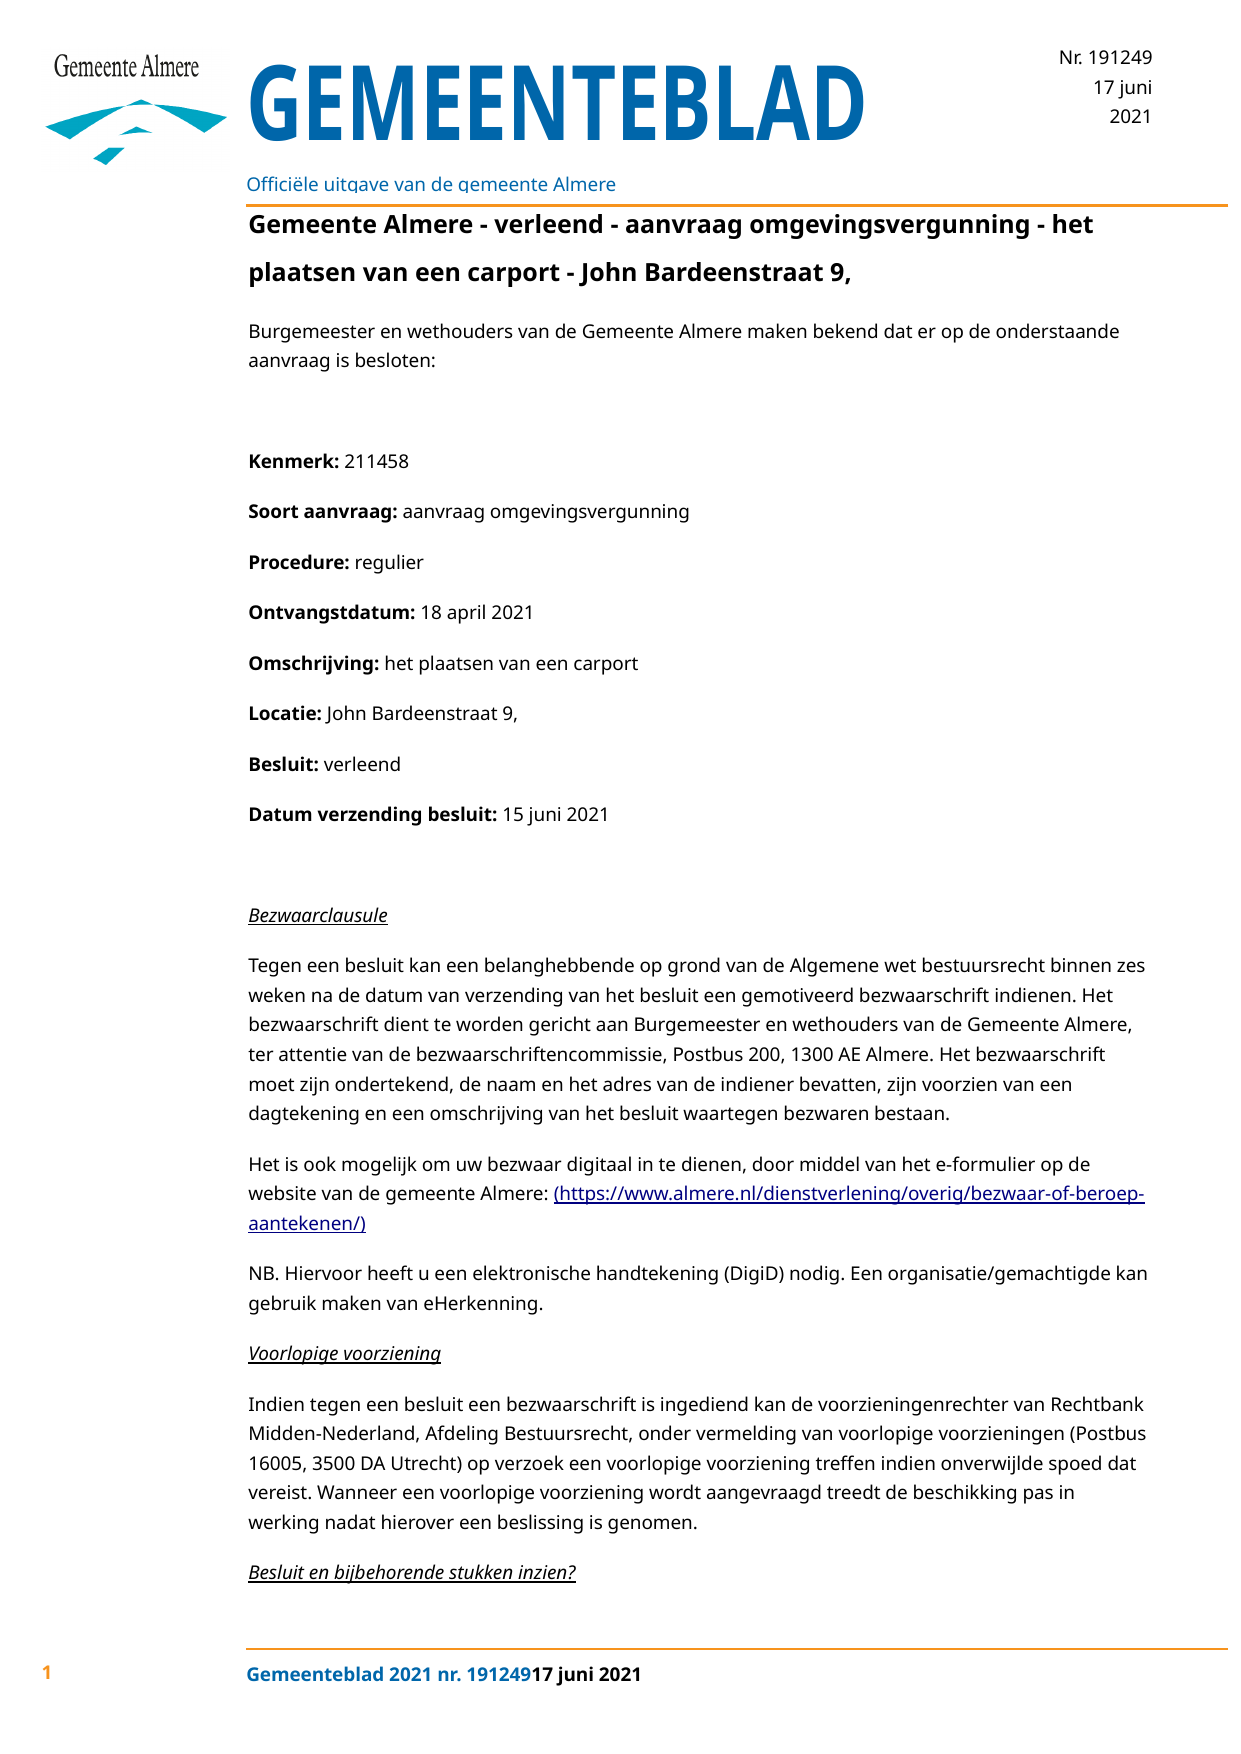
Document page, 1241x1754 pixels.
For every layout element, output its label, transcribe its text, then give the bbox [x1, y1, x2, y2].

text Ontvangstdatum: 18 april 2021 [248, 599, 1152, 625]
text Omschrijving: het plaatsen van een carport [248, 650, 1152, 676]
text Besluit: verleend [248, 751, 1152, 777]
picture [41, 47, 231, 172]
text Kenmerk: 211458 [248, 448, 1152, 474]
text Het is ook mogelijk om uw bezwaar digitaal in te dienen, door middel van het e-formulier op de website van de gemeente Almere: (https://www.almere.nl/dienstverlening/overig/bezwaar-of-beroep-aantekenen/) [248, 1151, 1152, 1236]
text Besluit en bijbehorende stukken inzien? [248, 1559, 1152, 1585]
text Procedure: regulier [248, 549, 1152, 575]
text Tegen een besluit kan een belanghebbende op grond van de Algemene wet bestuursrecht binnen zes weken na de datum van verzending van het besluit een gemotiveerd bezwaarschrift indienen. Het bezwaarschrift dient te worden gericht aan Burgemeester en wethouders van de Gemeente Almere, ter attentie van de bezwaarschriftencommissie, Postbus 200, 1300 AE Almere. Het bezwaarschrift moet zijn ondertekend, de naam en het adres van de indiener bevatten, zijn voorzien van een dagtekening en een omschrijving van het besluit waartegen bezwaren bestaan. [248, 952, 1152, 1126]
text Gemeente Almere - verleend - aanvraag omgevingsvergunning - het plaatsen van een carport - John Bardeenstraat 9, [248, 207, 1152, 288]
text Burgemeester en wethouders van de Gemeente Almere maken bekend dat er op de onderstaande aanvraag is besloten: [248, 318, 1152, 373]
text Soort aanvraag: aanvraag omgevingsvergunning [248, 499, 1152, 524]
text Voorlopige voorziening [248, 1340, 1152, 1366]
text Indien tegen een besluit een bezwaarschrift is ingediend kan de voorzieningenrechter van Rechtbank Midden-Nederland, Afdeling Bestuursrecht, onder vermelding van voorlopige voorzieningen (Postbus 16005, 3500 DA Utrecht) op verzoek een voorlopige voorziening treffen indien onverwijlde spoed dat vereist. Wanneer een voorlopige voorziening wordt aangevraagd treedt de beschikking pas in werking nadat hierover een beslissing is genomen. [248, 1391, 1152, 1535]
text Datum verzending besluit: 15 juni 2021 [248, 801, 1152, 827]
text NB. Hiervoor heeft u een elektronische handtekening (DigiD) nodig. Een organisatie/gemachtigde kan gebruik maken van eHerkenning. [248, 1260, 1152, 1316]
text Bezwaarclausule [248, 902, 1152, 928]
text Locatie: John Bardeenstraat 9, [248, 700, 1152, 726]
